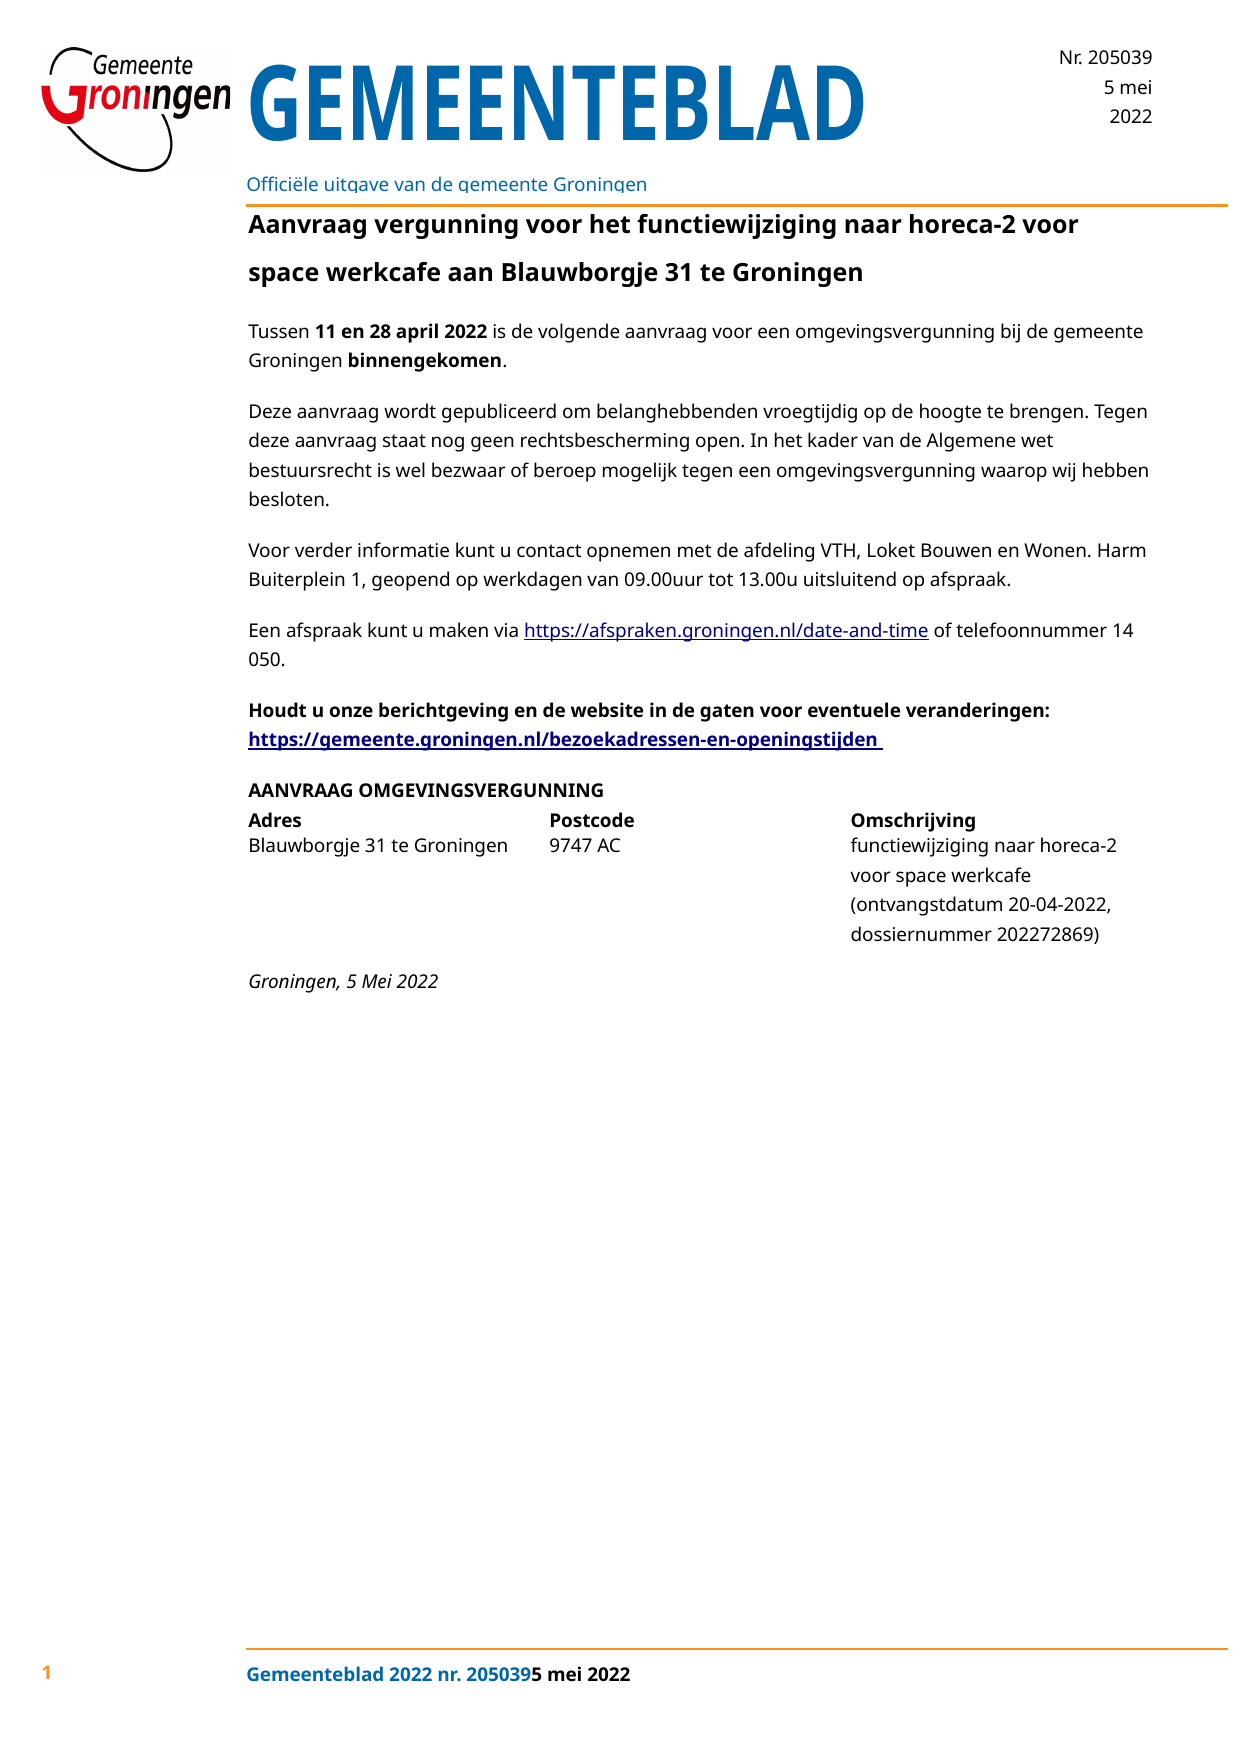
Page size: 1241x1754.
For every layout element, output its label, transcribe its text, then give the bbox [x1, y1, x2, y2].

text Tussen 11 en 28 april 2022 is de volgende aanvraag voor een omgevingsvergunning bij de gemeente Groningen binnengekomen. [248, 318, 1152, 373]
text Een afspraak kunt u maken via https://afspraken.groningen.nl/date-and-time of telefoonnummer 14 050. [248, 617, 1152, 672]
table_header Postcode [549, 807, 850, 832]
table_header Omschrijving [850, 807, 1152, 832]
text Voor verder informatie kunt u contact opnemen met de afdeling VTH, Loket Bouwen en Wonen. Harm Buiterplein 1, geopend op werkdagen van 09.00uur tot 13.00u uitsluitend op afspraak. [248, 537, 1152, 592]
table_cell Blauwborgje 31 te Groningen [248, 833, 549, 947]
text Groningen, 5 Mei 2022 [248, 968, 1152, 994]
picture [41, 47, 231, 172]
text Aanvraag vergunning voor het functiewijziging naar horeca-2 voor space werkcafe aan Blauwborgje 31 te Groningen [248, 207, 1152, 288]
text AANVRAAG OMGEVINGSVERGUNNING [248, 777, 1152, 803]
table_header Adres [248, 807, 549, 832]
text Houdt u onze berichtgeving en de website in de gaten voor eventuele veranderingen: https://gemeente.groningen.nl/bezoekadressen-en-openingstijden [248, 697, 1152, 752]
table_cell functiewijziging naar horeca-2 voor space werkcafe (ontvangstdatum 20-04-2022, dossiernummer 202272869) [850, 833, 1152, 947]
table_cell 9747 AC [549, 833, 850, 947]
text Deze aanvraag wordt gepubliceerd om belanghebbenden vroegtijdig op de hoogte te brengen. Tegen deze aanvraag staat nog geen rechtsbescherming open. In het kader van de Algemene wet bestuursrecht is wel bezwaar of beroep mogelijk tegen een omgevingsvergunning waarop wij hebben besloten. [248, 398, 1152, 512]
